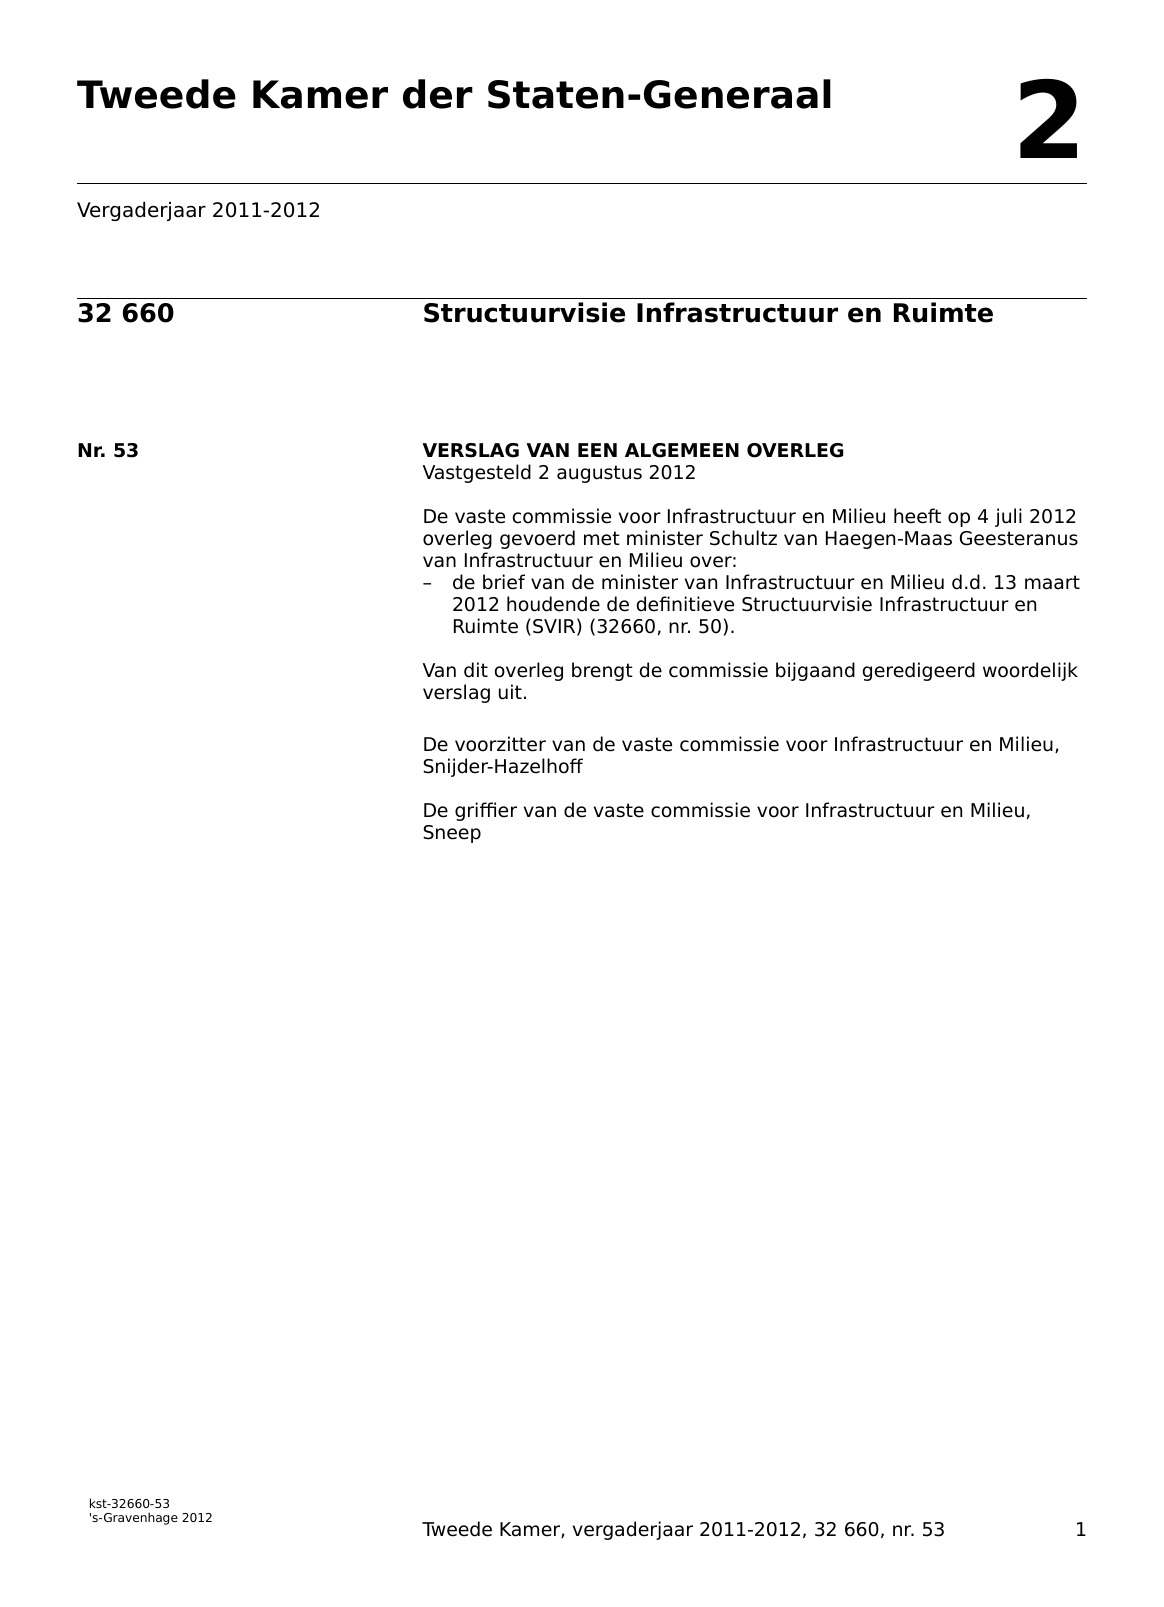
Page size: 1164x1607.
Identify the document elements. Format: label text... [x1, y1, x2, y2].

subtitle Nr. 53 VERSLAG VAN EEN ALGEMEEN OVERLEG [77, 440, 1087, 462]
text – de brief van de minister van Infrastructuur en Milieu d.d. 13 maart 2012 houdende de definitieve Structuurvisie Infrastructuur en Ruimte (SVIR) (32660, nr. 50). [422, 572, 1087, 638]
text De vaste commissie voor Infrastructuur en Milieu heeft op 4 juli 2012 overleg gevoerd met minister Schultz van Haegen-Maas Geesteranus van Infrastructuur en Milieu over: [422, 506, 1087, 572]
text 's-Gravenhage 2012 [88, 1511, 323, 1525]
text Van dit overleg brengt de commissie bijgaand geredigeerd woordelijk verslag uit. [422, 660, 1087, 704]
text De griffier van de vaste commissie voor Infrastructuur en Milieu, Sneep [422, 800, 1087, 844]
table_cell Vergaderjaar 2011-2012 [77, 184, 1087, 298]
table_header 2 [886, 59, 1087, 183]
table_header Tweede Kamer der Staten-Generaal [77, 59, 886, 183]
subtitle 32 660 Structuurvisie Infrastructuur en Ruimte [77, 299, 1087, 329]
text kst-32660-53 [88, 1497, 323, 1511]
text Vastgesteld 2 augustus 2012 [422, 462, 1087, 484]
text De voorzitter van de vaste commissie voor Infrastructuur en Milieu, Snijder-Hazelhoff [422, 734, 1087, 778]
